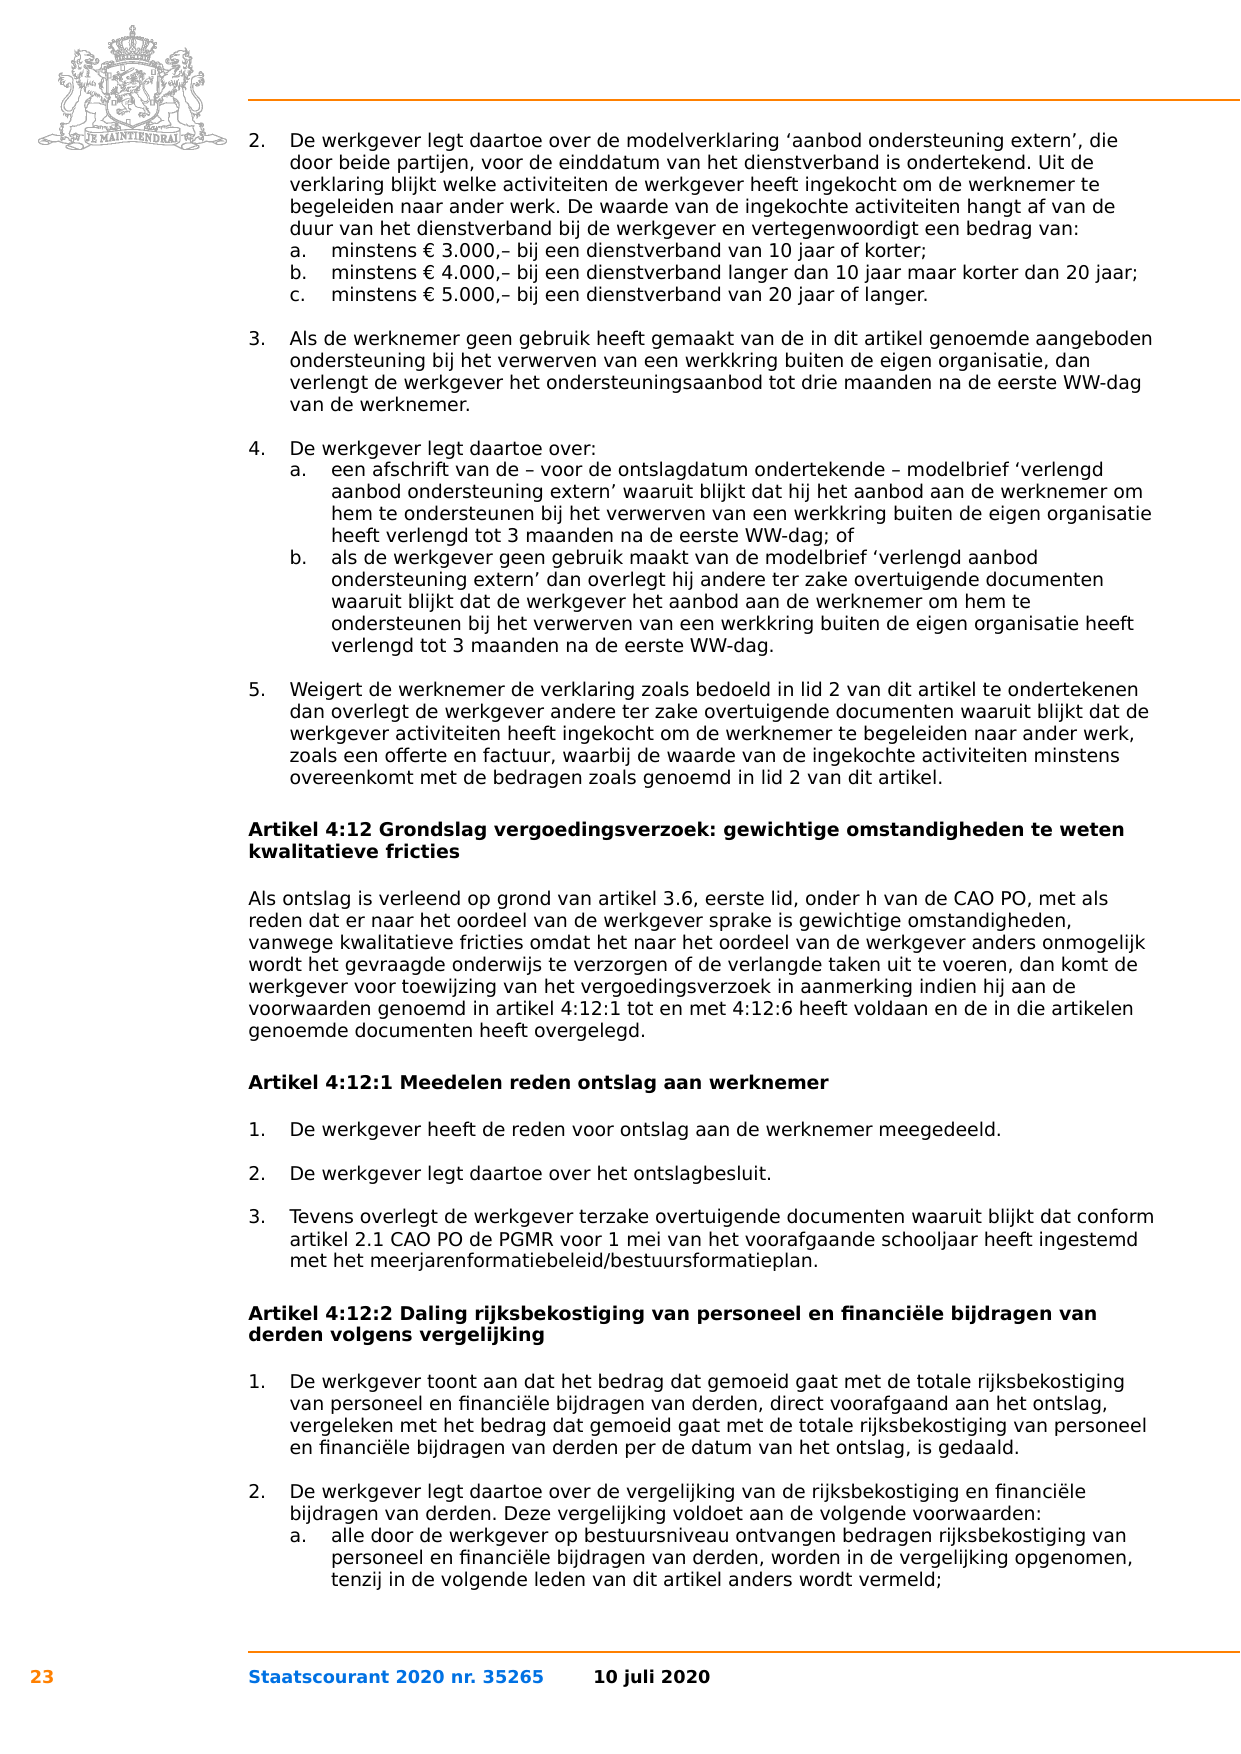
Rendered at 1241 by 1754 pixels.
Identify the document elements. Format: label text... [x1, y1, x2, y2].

text 1. De werkgever heeft de reden voor ontslag aan de werknemer meegedeeld. [248, 1119, 1163, 1141]
subtitle Artikel 4:12:1 Meedelen reden ontslag aan werknemer [248, 1072, 1163, 1094]
text 3. Als de werknemer geen gebruik heeft gemaakt van de in dit artikel genoemde aangeboden ondersteuning bij het verwerven van een werkkring buiten de eigen organisatie, dan verlengt de werkgever het ondersteuningsaanbod tot drie maanden na de eerste WW-dag van de werknemer. [248, 328, 1163, 416]
text a. een afschrift van de – voor de ontslagdatum ondertekende – modelbrief ‘verlengd aanbod ondersteuning extern’ waaruit blijkt dat hij het aanbod aan de werknemer om hem te ondersteunen bij het verwerven van een werkkring buiten de eigen organisatie heeft verlengd tot 3 maanden na de eerste WW-dag; of [289, 459, 1163, 547]
text 1. De werkgever toont aan dat het bedrag dat gemoeid gaat met de totale rijksbekostiging van personeel en financiële bijdragen van derden, direct voorafgaand aan het ontslag, vergeleken met het bedrag dat gemoeid gaat met de totale rijksbekostiging van personeel en financiële bijdragen van derden per de datum van het ontslag, is gedaald. [248, 1371, 1163, 1459]
subtitle Artikel 4:12:2 Daling rijksbekostiging van personeel en financiële bijdragen van derden volgens vergelijking [248, 1302, 1163, 1346]
text 4. De werkgever legt daartoe over: [248, 437, 1163, 459]
text 2. De werkgever legt daartoe over de vergelijking van de rijksbekostiging en financiële bijdragen van derden. Deze vergelijking voldoet aan de volgende voorwaarden: [248, 1481, 1163, 1525]
text c. minstens € 5.000,– bij een dienstverband van 20 jaar of langer. [289, 284, 1163, 306]
text 5. Weigert de werknemer de verklaring zoals bedoeld in lid 2 van dit artikel te ondertekenen dan overlegt de werkgever andere ter zake overtuigende documenten waaruit blijkt dat de werkgever activiteiten heeft ingekocht om de werknemer te begeleiden naar ander werk, zoals een offerte en factuur, waarbij de waarde van de ingekochte activiteiten minstens overeenkomt met de bedragen zoals genoemd in lid 2 van dit artikel. [248, 679, 1163, 789]
text 2. De werkgever legt daartoe over de modelverklaring ‘aanbod ondersteuning extern’, die door beide partijen, voor de einddatum van het dienstverband is ondertekend. Uit de verklaring blijkt welke activiteiten de werkgever heeft ingekocht om de werknemer te begeleiden naar ander werk. De waarde van de ingekochte activiteiten hangt af van de duur van het dienstverband bij de werkgever en vertegenwoordigt een bedrag van: [248, 130, 1163, 240]
text b. als de werkgever geen gebruik maakt van de modelbrief ‘verlengd aanbod ondersteuning extern’ dan overlegt hij andere ter zake overtuigende documenten waaruit blijkt dat de werkgever het aanbod aan de werknemer om hem te ondersteunen bij het verwerven van een werkkring buiten de eigen organisatie heeft verlengd tot 3 maanden na de eerste WW-dag. [289, 547, 1163, 657]
subtitle Artikel 4:12 Grondslag vergoedingsverzoek: gewichtige omstandigheden te weten kwalitatieve fricties [248, 819, 1163, 863]
text 2. De werkgever legt daartoe over het ontslagbesluit. [248, 1163, 1163, 1184]
text a. minstens € 3.000,– bij een dienstverband van 10 jaar of korter; [289, 240, 1163, 262]
text Als ontslag is verleend op grond van artikel 3.6, eerste lid, onder h van de CAO PO, met als reden dat er naar het oordeel van de werkgever sprake is gewichtige omstandigheden, vanwege kwalitatieve fricties omdat het naar het oordeel van de werkgever anders onmogelijk wordt het gevraagde onderwijs te verzorgen of de verlangde taken uit te voeren, dan komt de werkgever voor toewijzing van het vergoedingsverzoek in aanmerking indien hij aan de voorwaarden genoemd in artikel 4:12:1 tot en met 4:12:6 heeft voldaan en de in die artikelen genoemde documenten heeft overgelegd. [248, 888, 1163, 1042]
text a. alle door de werkgever op bestuursniveau ontvangen bedragen rijksbekostiging van personeel en financiële bijdragen van derden, worden in de vergelijking opgenomen, tenzij in de volgende leden van dit artikel anders wordt vermeld; [289, 1525, 1163, 1591]
picture [38, 25, 227, 150]
text b. minstens € 4.000,– bij een dienstverband langer dan 10 jaar maar korter dan 20 jaar; [289, 262, 1163, 284]
text 3. Tevens overlegt de werkgever terzake overtuigende documenten waaruit blijkt dat conform artikel 2.1 CAO PO de PGMR voor 1 mei van het voorafgaande schooljaar heeft ingestemd met het meerjarenformatiebeleid/bestuursformatieplan. [248, 1206, 1163, 1272]
